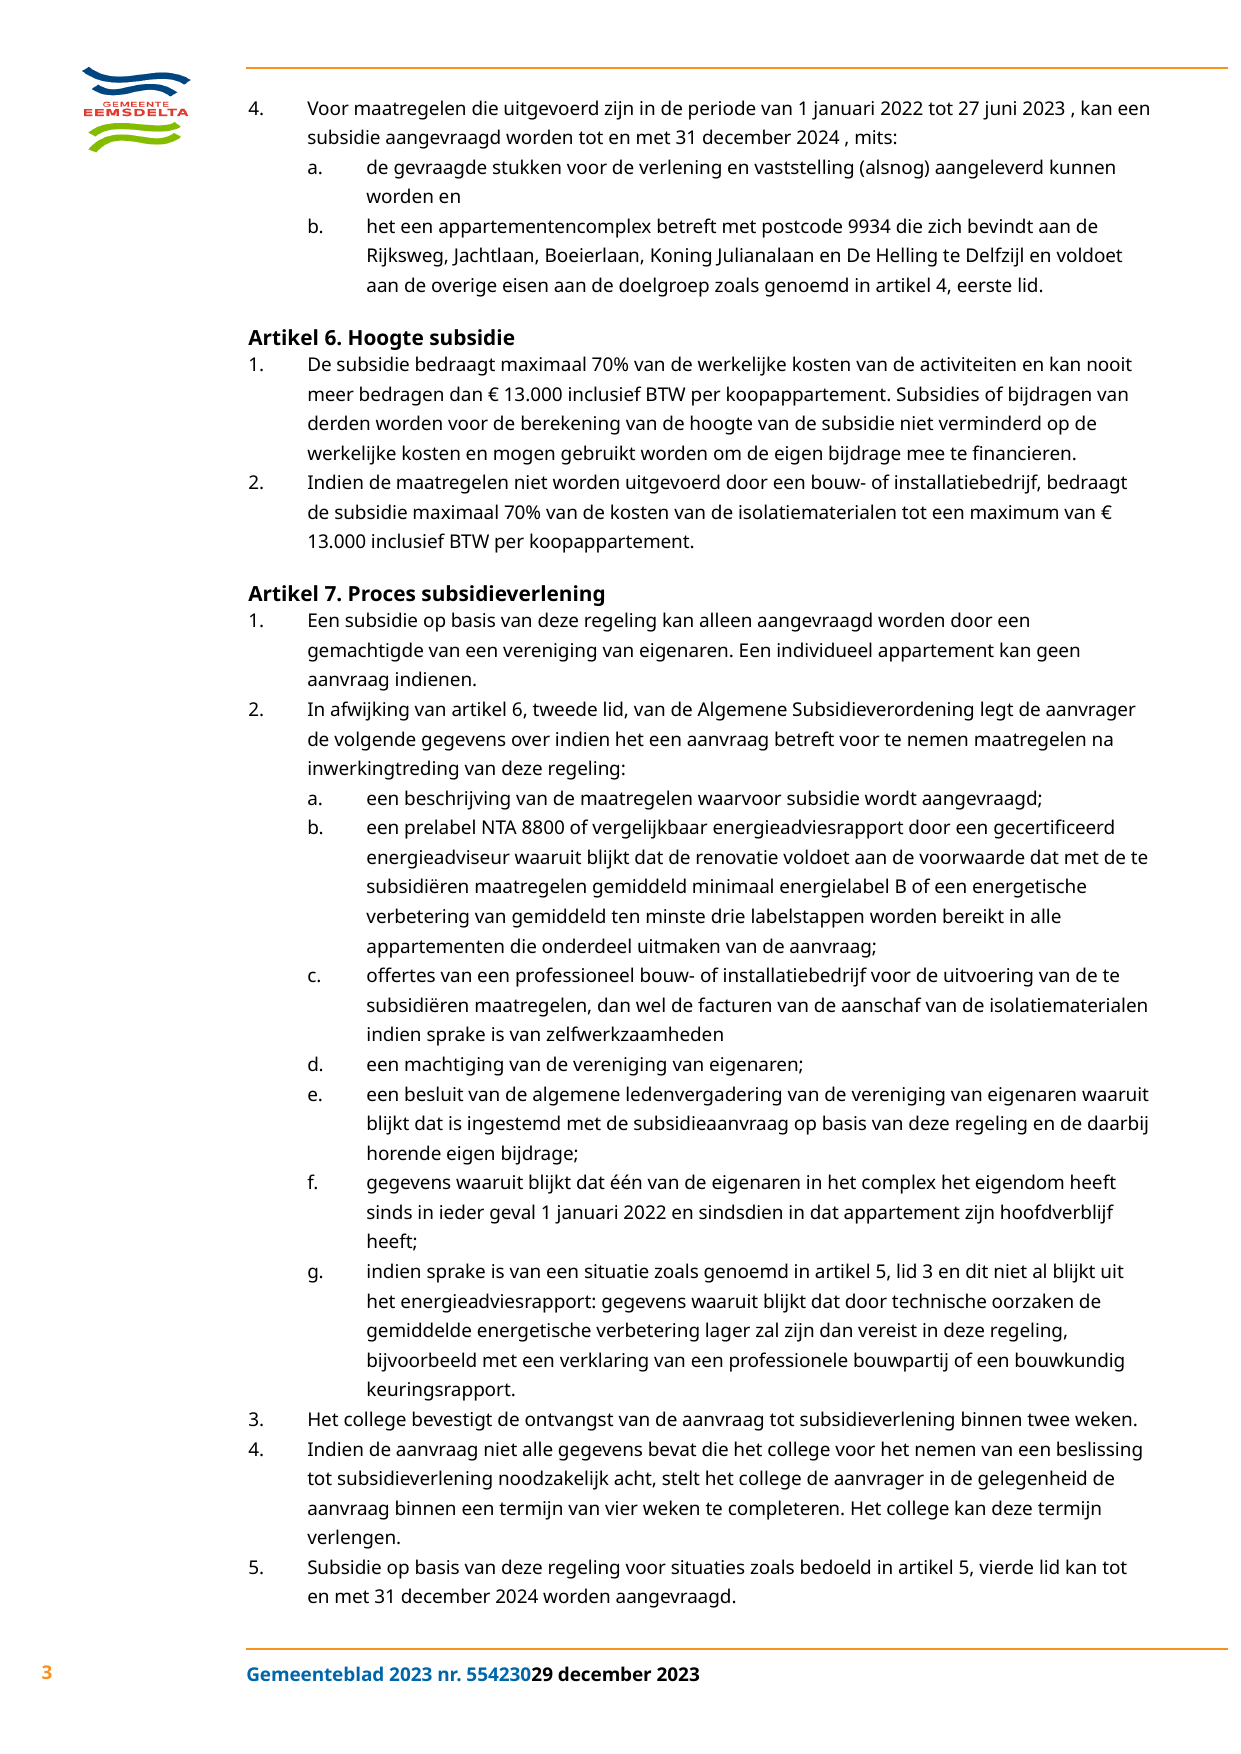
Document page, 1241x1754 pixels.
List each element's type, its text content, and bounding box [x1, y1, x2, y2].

text Artikel 6. Hoogte subsidie [248, 323, 1152, 351]
list Indien de maatregelen niet worden uitgevoerd door een bouw- of installatiebedrijf, bedraagt de subsidie maximaal 70% van de kosten van de isolatiematerialen tot een maximum van € 13.000 inclusief BTW per koopappartement. [248, 469, 1152, 554]
list offertes van een professioneel bouw- of installatiebedrijf voor de uitvoering van de te subsidiëren maatregelen, dan wel de facturen van de aanschaf van de isolatiematerialen indien sprake is van zelfwerkzaamheden [307, 962, 1152, 1047]
list Het college bevestigt de ontvangst van de aanvraag tot subsidieverlening binnen twee weken. [248, 1406, 1152, 1432]
list een beschrijving van de maatregelen waarvoor subsidie wordt aangevraagd; [307, 785, 1152, 811]
list De subsidie bedraagt maximaal 70% van de werkelijke kosten van de activiteiten en kan nooit meer bedragen dan € 13.000 inclusief BTW per koopappartement. Subsidies of bijdragen van derden worden voor de berekening van de hoogte van de subsidie niet verminderd op de werkelijke kosten en mogen gebruikt worden om de eigen bijdrage mee te financieren. [248, 351, 1152, 466]
list Subsidie op basis van deze regeling voor situaties zoals bedoeld in artikel 5, vierde lid kan tot en met 31 december 2024 worden aangevraagd. [248, 1554, 1152, 1609]
list de gevraagde stukken voor de verlening en vaststelling (alsnog) aangeleverd kunnen worden en [307, 154, 1152, 209]
list een machtiging van de vereniging van eigenaren; [307, 1051, 1152, 1077]
list het een appartementencomplex betreft met postcode 9934 die zich bevindt aan de Rijksweg, Jachtlaan, Boeierlaan, Koning Julianalaan en De Helling te Delfzijl en voldoet aan de overige eisen aan de doelgroep zoals genoemd in artikel 4, eerste lid. [307, 213, 1152, 298]
picture [41, 47, 231, 172]
list Indien de aanvraag niet alle gegevens bevat die het college voor het nemen van een beslissing tot subsidieverlening noodzakelijk acht, stelt het college de aanvrager in de gelegenheid de aanvraag binnen een termijn van vier weken te completeren. Het college kan deze termijn verlengen. [248, 1436, 1152, 1550]
list gegevens waaruit blijkt dat één van de eigenaren in het complex het eigendom heeft sinds in ieder geval 1 januari 2022 en sindsdien in dat appartement zijn hoofdverblijf heeft; [307, 1169, 1152, 1254]
list een besluit van de algemene ledenvergadering van de vereniging van eigenaren waaruit blijkt dat is ingestemd met de subsidieaanvraag op basis van deze regeling en de daarbij horende eigen bijdrage; [307, 1081, 1152, 1166]
list Voor maatregelen die uitgevoerd zijn in de periode van 1 januari 2022 tot 27 juni 2023 , kan een subsidie aangevraagd worden tot en met 31 december 2024 , mits: [248, 95, 1152, 150]
list een prelabel NTA 8800 of vergelijkbaar energieadviesrapport door een gecertificeerd energieadviseur waaruit blijkt dat de renovatie voldoet aan de voorwaarde dat met de te subsidiëren maatregelen gemiddeld minimaal energielabel B of een energetische verbetering van gemiddeld ten minste drie labelstappen worden bereikt in alle appartementen die onderdeel uitmaken van de aanvraag; [307, 814, 1152, 959]
list indien sprake is van een situatie zoals genoemd in artikel 5, lid 3 en dit niet al blijkt uit het energieadviesrapport: gegevens waaruit blijkt dat door technische oorzaken de gemiddelde energetische verbetering lager zal zijn dan vereist in deze regeling, bijvoorbeeld met een verklaring van een professionele bouwpartij of een bouwkundig keuringsrapport. [307, 1258, 1152, 1402]
text Artikel 7. Proces subsidieverlening [248, 579, 1152, 607]
list Een subsidie op basis van deze regeling kan alleen aangevraagd worden door een gemachtigde van een vereniging van eigenaren. Een individueel appartement kan geen aanvraag indienen. [248, 607, 1152, 692]
list In afwijking van artikel 6, tweede lid, van de Algemene Subsidieverordening legt de aanvrager de volgende gegevens over indien het een aanvraag betreft voor te nemen maatregelen na inwerkingtreding van deze regeling: [248, 696, 1152, 781]
